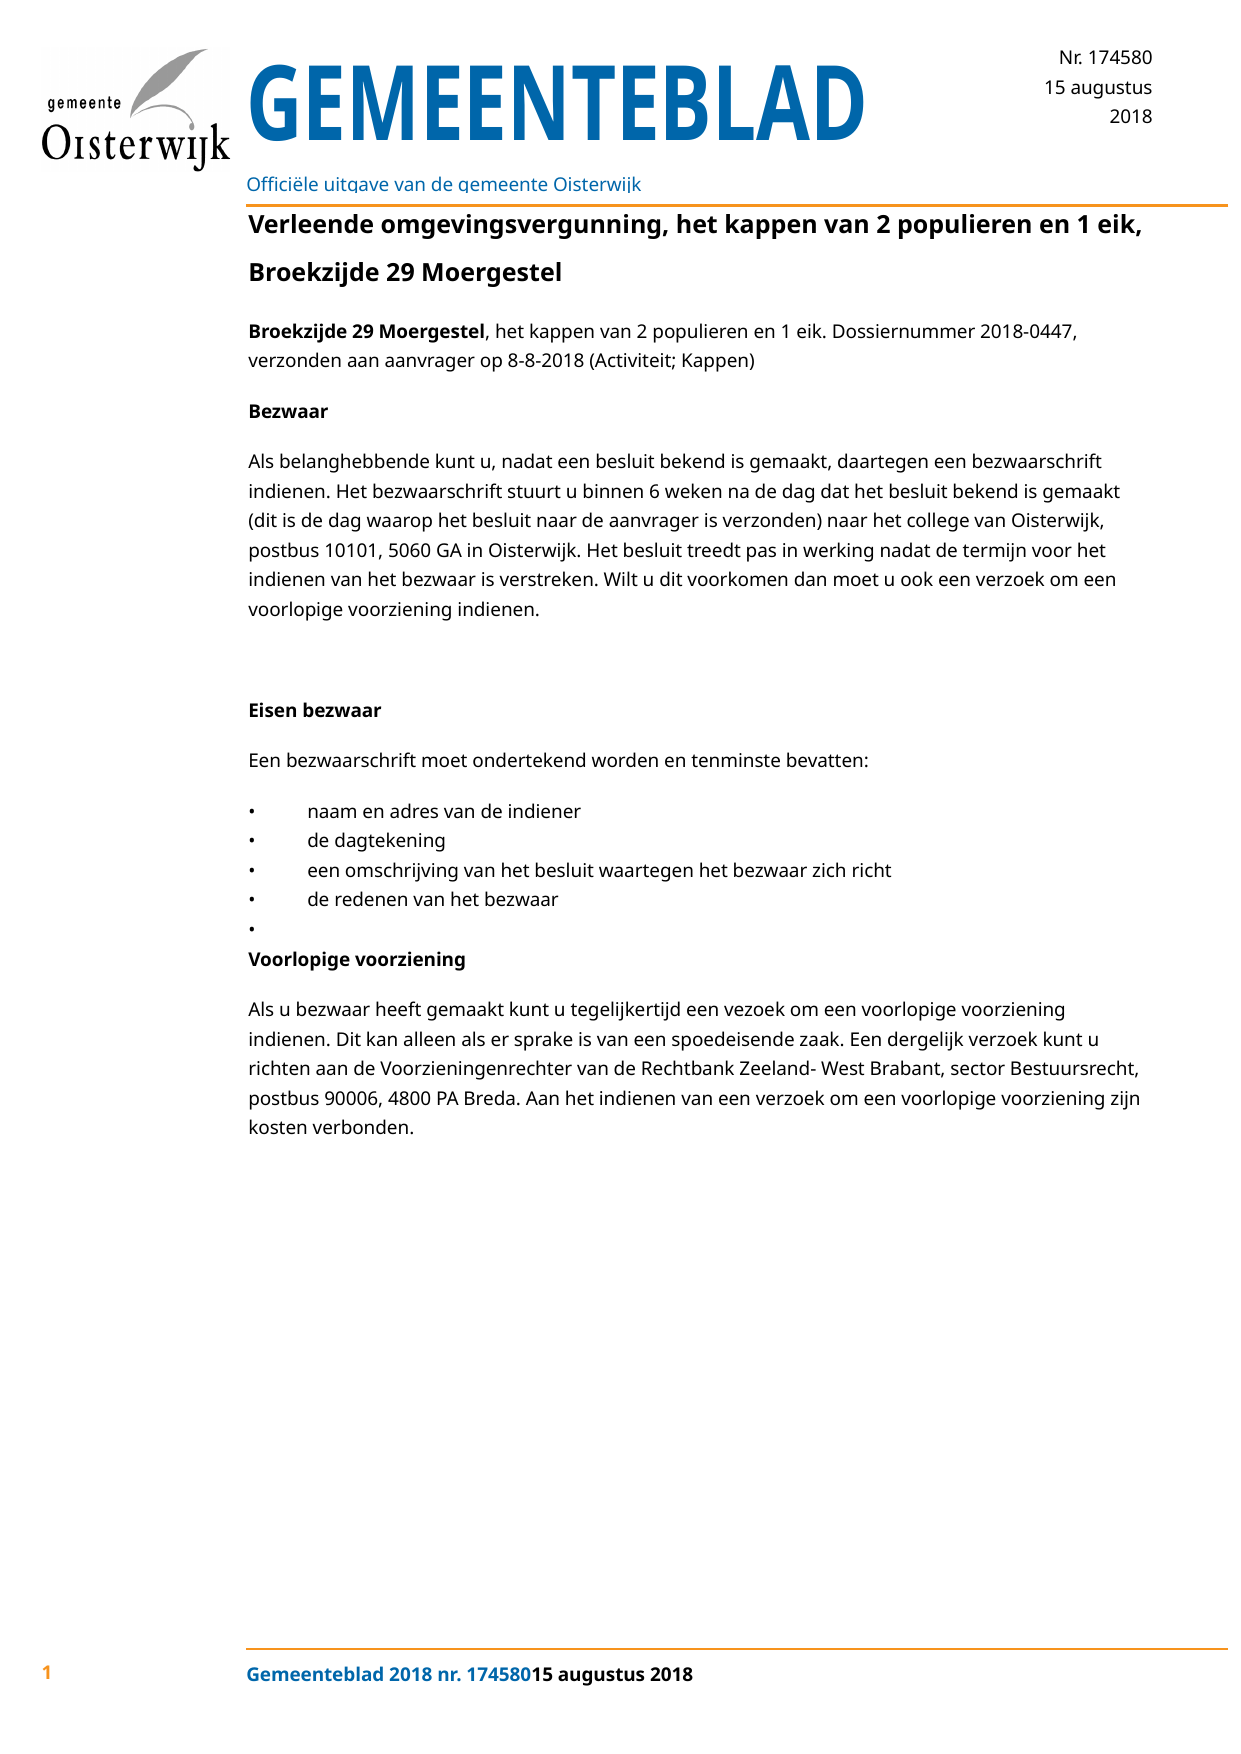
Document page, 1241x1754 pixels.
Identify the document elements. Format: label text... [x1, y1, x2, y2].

text Als belanghebbende kunt u, nadat een besluit bekend is gemaakt, daartegen een bezwaarschrift indienen. Het bezwaarschrift stuurt u binnen 6 weken na de dag dat het besluit bekend is gemaakt (dit is de dag waarop het besluit naar de aanvrager is verzonden) naar het college van Oisterwijk, postbus 10101, 5060 GA in Oisterwijk. Het besluit treedt pas in werking nadat de termijn voor het indienen van het bezwaar is verstreken. Wilt u dit voorkomen dan moet u ook een verzoek om een voorlopige voorziening indienen. [248, 448, 1152, 622]
text Eisen bezwaar [248, 697, 1152, 723]
list de redenen van het bezwaar [248, 887, 1152, 912]
text Broekzijde 29 Moergestel, het kappen van 2 populieren en 1 eik. Dossiernummer 2018-0447, verzonden aan aanvrager op 8-8-2018 (Activiteit; Kappen) [248, 318, 1152, 373]
list een omschrijving van het besluit waartegen het bezwaar zich richt [248, 857, 1152, 883]
list naam en adres van de indiener [248, 798, 1152, 824]
list de dagtekening [248, 827, 1152, 853]
picture [41, 47, 231, 172]
text Een bezwaarschrift moet ondertekend worden en tenminste bevatten: [248, 747, 1152, 773]
text Als u bezwaar heeft gemaakt kunt u tegelijkertijd een vezoek om een voorlopige voorziening indienen. Dit kan alleen als er sprake is van een spoedeisende zaak. Een dergelijk verzoek kunt u richten aan de Voorzieningenrechter van de Rechtbank Zeeland- West Brabant, sector Bestuursrecht, postbus 90006, 4800 PA Breda. Aan het indienen van een verzoek om een voorlopige voorziening zijn kosten verbonden. [248, 996, 1152, 1140]
text Verleende omgevingsvergunning, het kappen van 2 populieren en 1 eik, Broekzijde 29 Moergestel [248, 207, 1152, 288]
text Voorlopige voorziening [248, 946, 1152, 972]
text Bezwaar [248, 398, 1152, 424]
